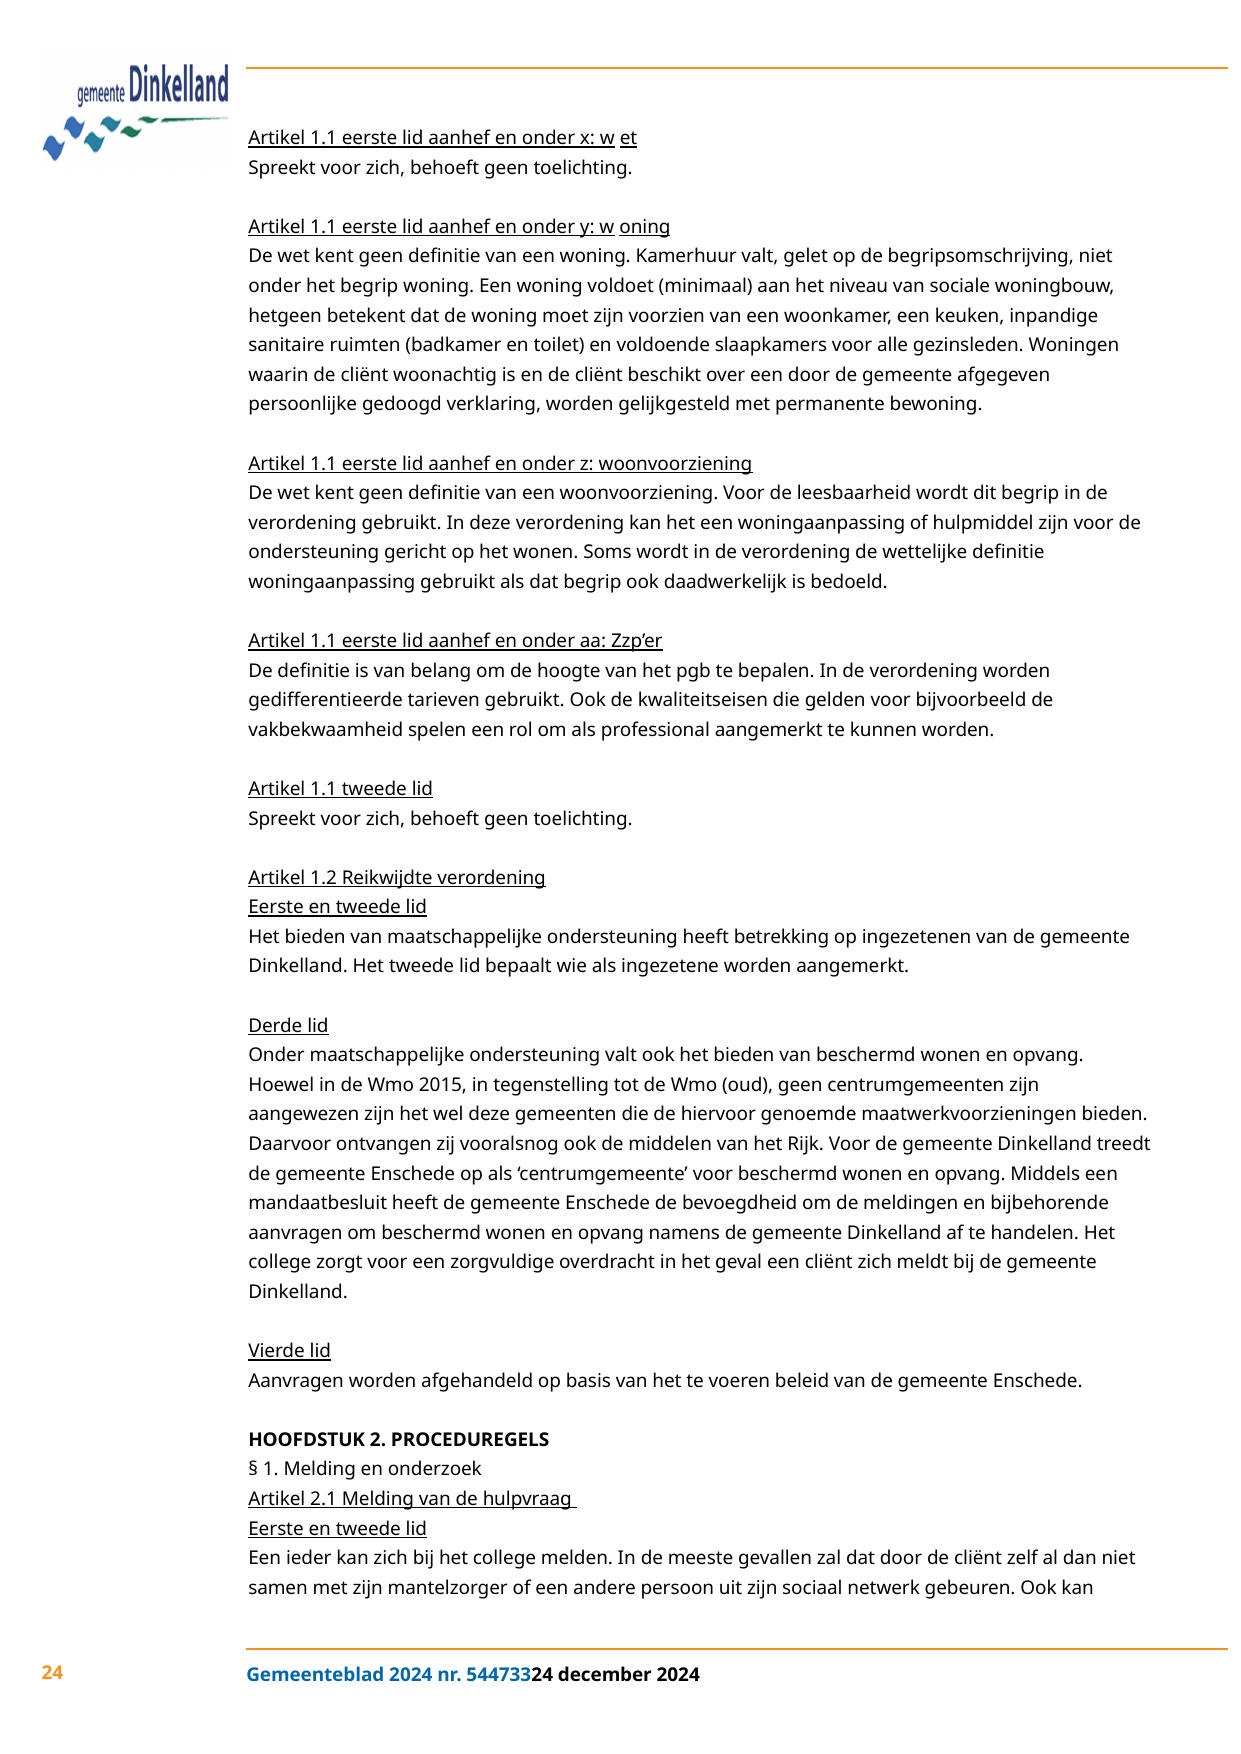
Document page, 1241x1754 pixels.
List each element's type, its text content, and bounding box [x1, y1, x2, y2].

text Spreekt voor zich, behoeft geen toelichting. [248, 805, 1152, 831]
text Artikel 1.1 eerste lid aanhef en onder x: w et [248, 124, 1152, 150]
text Artikel 1.2 Reikwijdte verordening [248, 864, 1152, 890]
text Onder maatschappelijke ondersteuning valt ook het bieden van beschermd wonen en opvang. Hoewel in de Wmo 2015, in tegenstelling tot de Wmo (oud), geen centrumgemeenten zijn aangewezen zijn het wel deze gemeenten die de hiervoor genoemde maatwerkvoorzieningen bieden. Daarvoor ontvangen zij vooralsnog ook de middelen van het Rijk. Voor de gemeente Dinkelland treedt de gemeente Enschede op als ‘centrumgemeente’ voor beschermd wonen en opvang. Middels een mandaatbesluit heeft de gemeente Enschede de bevoegdheid om de meldingen en bijbehorende aanvragen om beschermd wonen en opvang namens de gemeente Dinkelland af te handelen. Het college zorgt voor een zorgvuldige overdracht in het geval een cliënt zich meldt bij de gemeente Dinkelland. [248, 1041, 1152, 1304]
text Artikel 1.1 eerste lid aanhef en onder aa: Zzp’er [248, 627, 1152, 653]
text Een ieder kan zich bij het college melden. In de meeste gevallen zal dat door de cliënt zelf al dan niet samen met zijn mantelzorger of een andere persoon uit zijn sociaal netwerk gebeuren. Ook kan [248, 1544, 1152, 1600]
text De wet kent geen definitie van een woning. Kamerhuur valt, gelet op de begripsomschrijving, niet onder het begrip woning. Een woning voldoet (minimaal) aan het niveau van sociale woningbouw, hetgeen betekent dat de woning moet zijn voorzien van een woonkamer, een keuken, inpandige sanitaire ruimten (badkamer en toilet) en voldoende slaapkamers voor alle gezinsleden. Woningen waarin de cliënt woonachtig is en de cliënt beschikt over een door de gemeente afgegeven persoonlijke gedoogd verklaring, worden gelijkgesteld met permanente bewoning. [248, 243, 1152, 416]
text Artikel 2.1 Melding van de hulpvraag [248, 1485, 1152, 1511]
text Artikel 1.1 eerste lid aanhef en onder y: w oning [248, 213, 1152, 239]
text Eerste en tweede lid [248, 1515, 1152, 1541]
text Derde lid [248, 1012, 1152, 1038]
text HOOFDSTUK 2. PROCEDUREGELS [248, 1426, 1152, 1452]
text De wet kent geen definitie van een woonvoorziening. Voor de leesbaarheid wordt dit begrip in de verordening gebruikt. In deze verordening kan het een woningaanpassing of hulpmiddel zijn voor de ondersteuning gericht op het wonen. Soms wordt in de verordening de wettelijke definitie woningaanpassing gebruikt als dat begrip ook daadwerkelijk is bedoeld. [248, 479, 1152, 594]
text Spreekt voor zich, behoeft geen toelichting. [248, 154, 1152, 180]
text Het bieden van maatschappelijke ondersteuning heeft betrekking op ingezetenen van de gemeente Dinkelland. Het tweede lid bepaalt wie als ingezetene worden aangemerkt. [248, 923, 1152, 978]
text Aanvragen worden afgehandeld op basis van het te voeren beleid van de gemeente Enschede. [248, 1367, 1152, 1393]
text Artikel 1.1 eerste lid aanhef en onder z: woonvoorziening [248, 450, 1152, 476]
text Eerste en tweede lid [248, 893, 1152, 919]
text Artikel 1.1 tweede lid [248, 775, 1152, 801]
text § 1. Melding en onderzoek [248, 1456, 1152, 1481]
picture [41, 47, 231, 172]
text De definitie is van belang om de hoogte van het pgb te bepalen. In de verordening worden gedifferentieerde tarieven gebruikt. Ook de kwaliteitseisen die gelden voor bijvoorbeeld de vakbekwaamheid spelen een rol om als professional aangemerkt te kunnen worden. [248, 657, 1152, 742]
text Vierde lid [248, 1337, 1152, 1363]
